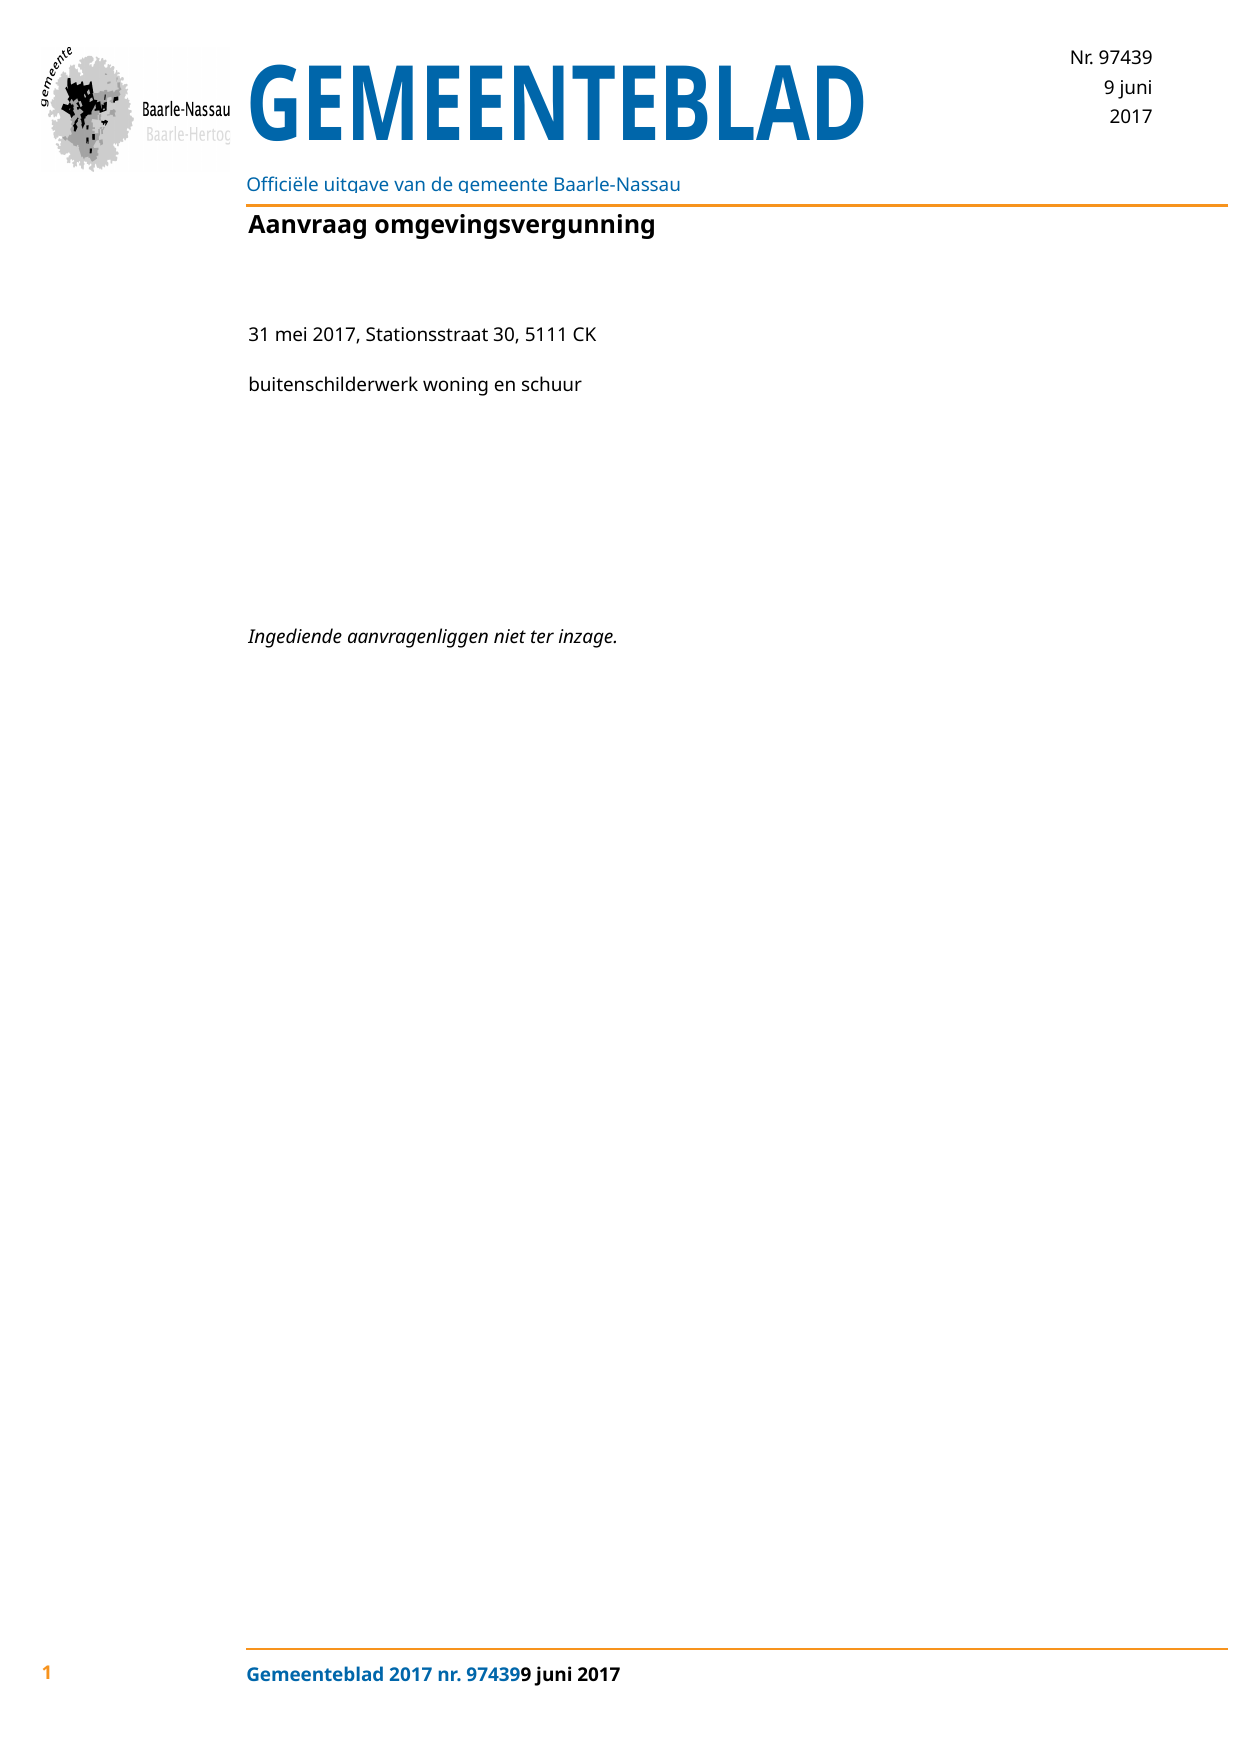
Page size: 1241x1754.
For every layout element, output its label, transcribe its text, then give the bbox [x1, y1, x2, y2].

text 31 mei 2017, Stationsstraat 30, 5111 CK [248, 321, 1152, 346]
picture [41, 47, 231, 172]
text Ingediende aanvragenliggen niet ter inzage. [248, 623, 1152, 649]
text buitenschilderwerk woning en schuur [248, 371, 1152, 397]
text Aanvraag omgevingsvergunning [248, 207, 1152, 241]
